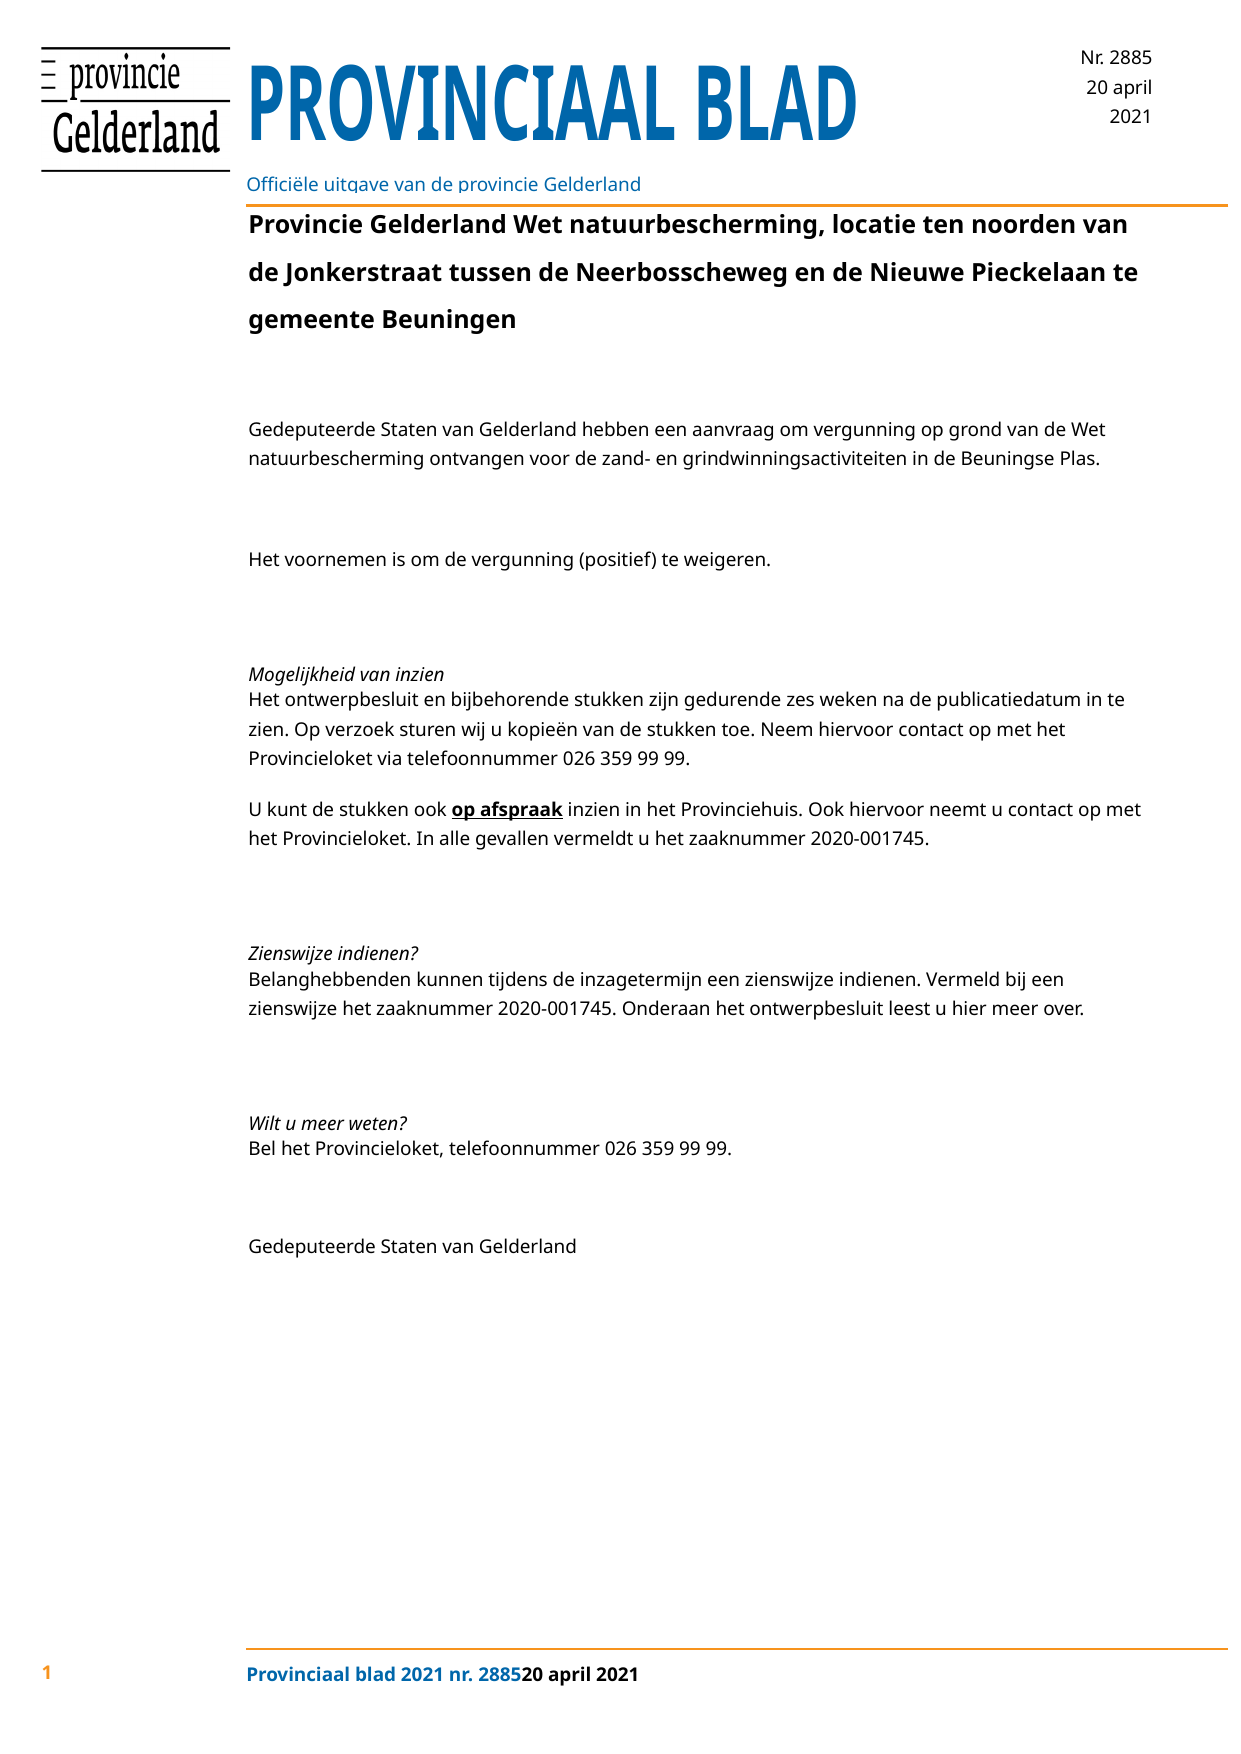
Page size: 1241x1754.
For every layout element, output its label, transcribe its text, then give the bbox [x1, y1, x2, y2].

text Het ontwerpbesluit en bijbehorende stukken zijn gedurende zes weken na de publicatiedatum in te zien. Op verzoek sturen wij u kopieën van de stukken toe. Neem hiervoor contact op met het Provincieloket via telefoonnummer 026 359 99 99. [248, 686, 1152, 771]
text Bel het Provincieloket, telefoonnummer 026 359 99 99. [248, 1135, 1152, 1161]
text Gedeputeerde Staten van Gelderland hebben een aanvraag om vergunning op grond van de Wet natuurbescherming ontvangen voor de zand- en grindwinningsactiviteiten in de Beuningse Plas. [248, 416, 1152, 471]
text Mogelijkheid van inzien [248, 661, 1152, 686]
text Provincie Gelderland Wet natuurbescherming, locatie ten noorden van de Jonkerstraat tussen de Neerbosscheweg en de Nieuwe Pieckelaan te gemeente Beuningen [248, 207, 1152, 336]
text Belanghebbenden kunnen tijdens de inzagetermijn een zienswijze indienen. Vermeld bij een zienswijze het zaaknummer 2020-001745. Onderaan het ontwerpbesluit leest u hier meer over. [248, 966, 1152, 1021]
text Het voornemen is om de vergunning (positief) te weigeren. [248, 546, 1152, 572]
picture [41, 47, 231, 172]
text Zienswijze indienen? [248, 940, 1152, 966]
text U kunt de stukken ook op afspraak inzien in het Provinciehuis. Ook hiervoor neemt u contact op met het Provincieloket. In alle gevallen vermeldt u het zaaknummer 2020-001745. [248, 796, 1152, 851]
text Gedeputeerde Staten van Gelderland [248, 1234, 1152, 1259]
text Wilt u meer weten? [248, 1110, 1152, 1135]
